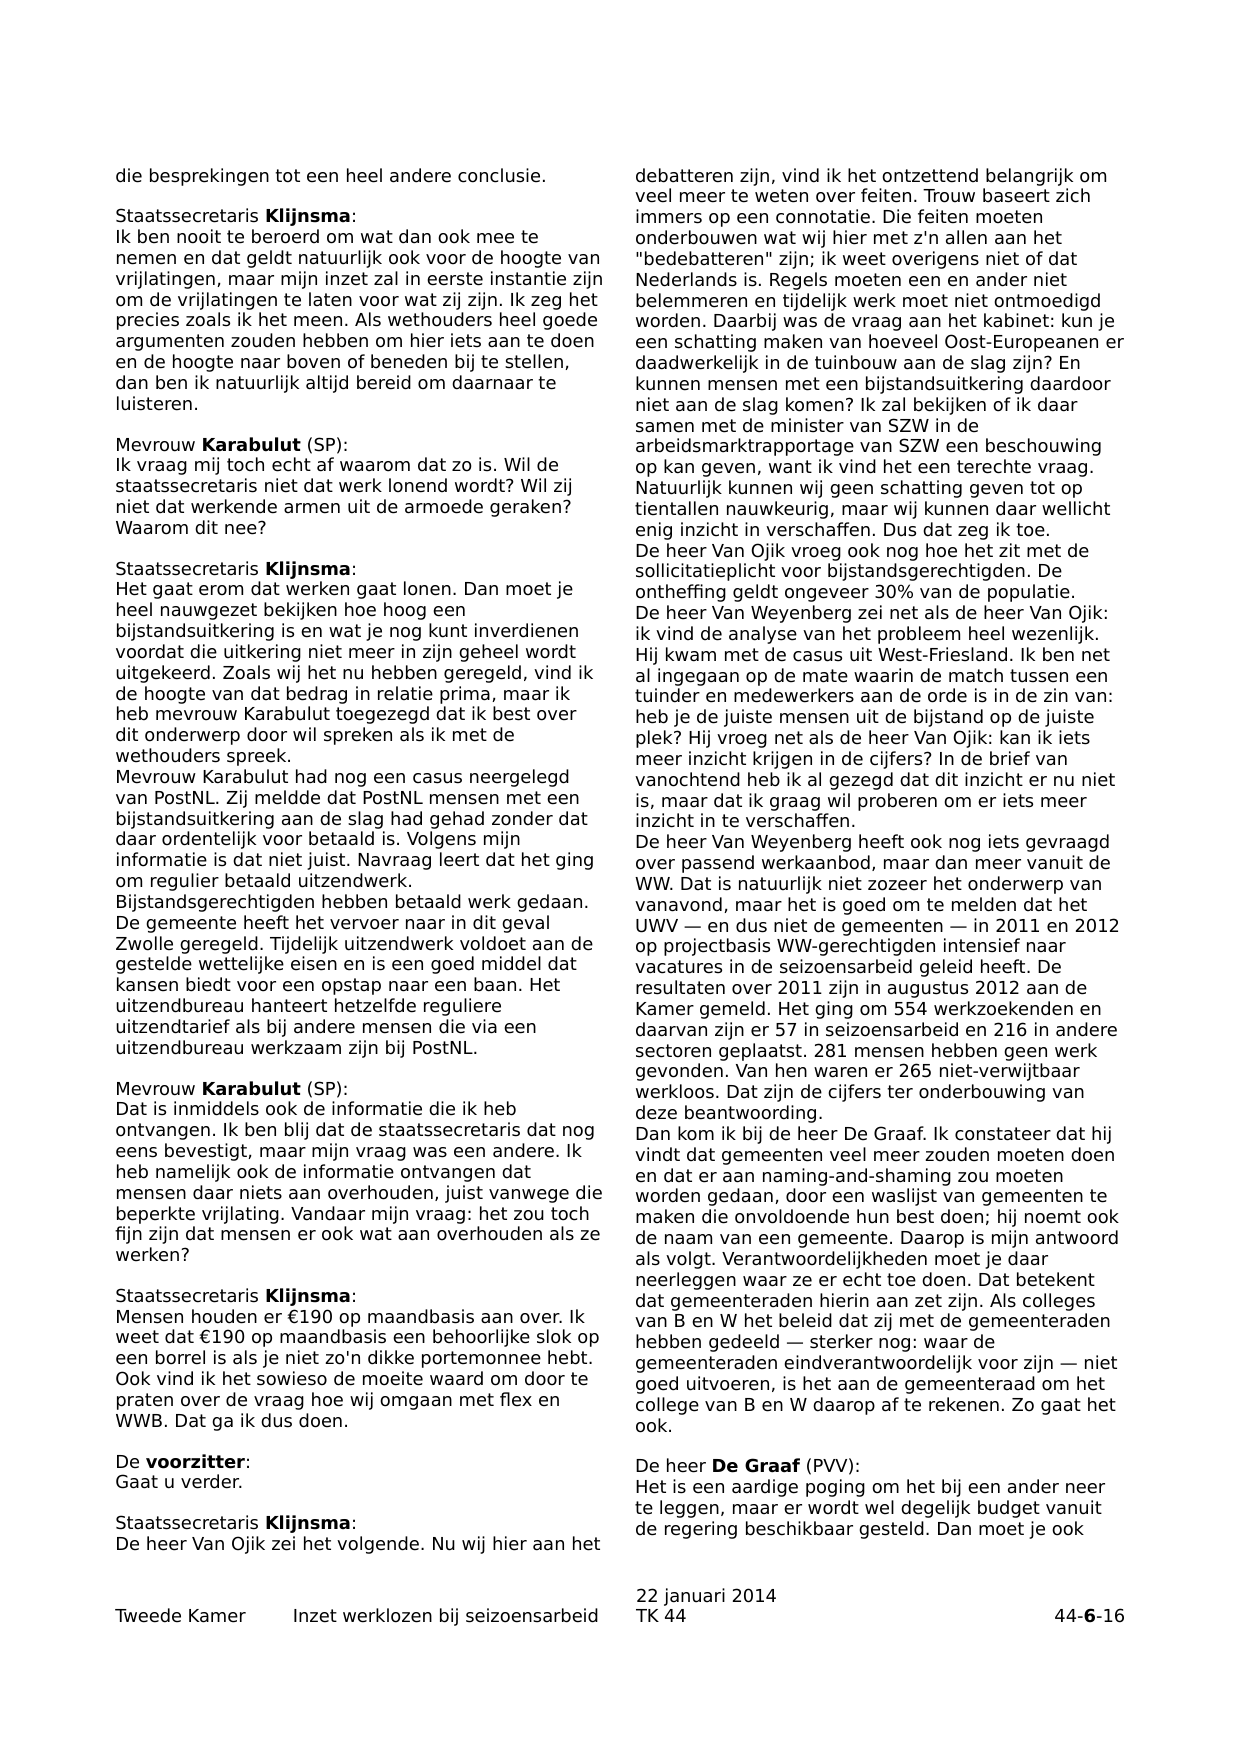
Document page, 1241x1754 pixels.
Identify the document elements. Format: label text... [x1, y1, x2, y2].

text De heer Van Weyenberg heeft ook nog iets gevraagd over passend werkaanbod, maar dan meer vanuit de WW. Dat is natuurlijk niet zozeer het onderwerp van vanavond, maar het is goed om te melden dat het UWV — en dus niet de gemeenten — in 2011 en 2012 op projectbasis WW-gerechtigden intensief naar vacatures in de seizoensarbeid geleid heeft. De resultaten over 2011 zijn in augustus 2012 aan de Kamer gemeld. Het ging om 554 werkzoekenden en daarvan zijn er 57 in seizoensarbeid en 216 in andere sectoren geplaatst. 281 mensen hebben geen werk gevonden. Van hen waren er 265 niet-verwijtbaar werkloos. Dat zijn de cijfers ter onderbouwing van deze beantwoording. [635, 832, 1125, 1124]
text De voorzitter: [115, 1451, 605, 1472]
text Mensen houden er €190 op maandbasis aan over. Ik weet dat €190 op maandbasis een behoorlijke slok op een borrel is als je niet zo'n dikke portemonnee hebt. Ook vind ik het sowieso de moeite waard om door te praten over de vraag hoe wij omgaan met flex en WWB. Dat ga ik dus doen. [115, 1306, 605, 1431]
text De heer De Graaf (PVV): [635, 1456, 1125, 1477]
text Staatssecretaris Klijnsma: [115, 1286, 605, 1306]
text Mevrouw Karabulut (SP): [115, 1078, 605, 1099]
text Mevrouw Karabulut (SP): [115, 434, 605, 455]
text Staatssecretaris Klijnsma: [115, 206, 605, 227]
text die besprekingen tot een heel andere conclusie. [115, 165, 605, 186]
text debatteren zijn, vind ik het ontzettend belangrijk om veel meer te weten over feiten. Trouw baseert zich immers op een connotatie. Die feiten moeten onderbouwen wat wij hier met z'n allen aan het "bedebatteren" zijn; ik weet overigens niet of dat Nederlands is. Regels moeten een en ander niet belemmeren en tijdelijk werk moet niet ontmoedigd worden. Daarbij was de vraag aan het kabinet: kun je een schatting maken van hoeveel Oost-Europeanen er daadwerkelijk in de tuinbouw aan de slag zijn? En kunnen mensen met een bijstandsuitkering daardoor niet aan de slag komen? Ik zal bekijken of ik daar samen met de minister van SZW in de arbeidsmarktrapportage van SZW een beschouwing op kan geven, want ik vind het een terechte vraag. Natuurlijk kunnen wij geen schatting geven tot op tientallen nauwkeurig, maar wij kunnen daar wellicht enig inzicht in verschaffen. Dus dat zeg ik toe. [635, 165, 1125, 540]
text De heer Van Weyenberg zei net als de heer Van Ojik: ik vind de analyse van het probleem heel wezenlijk. Hij kwam met de casus uit West-Friesland. Ik ben net al ingegaan op de mate waarin de match tussen een tuinder en medewerkers aan de orde is in de zin van: heb je de juiste mensen uit de bijstand op de juiste plek? Hij vroeg net als de heer Van Ojik: kan ik iets meer inzicht krijgen in de cijfers? In de brief van vanochtend heb ik al gezegd dat dit inzicht er nu niet is, maar dat ik graag wil proberen om er iets meer inzicht in te verschaffen. [635, 603, 1125, 832]
text Mevrouw Karabulut had nog een casus neergelegd van PostNL. Zij meldde dat PostNL mensen met een bijstandsuitkering aan de slag had gehad zonder dat daar ordentelijk voor betaald is. Volgens mijn informatie is dat niet juist. Navraag leert dat het ging om regulier betaald uitzendwerk. Bijstandsgerechtigden hebben betaald werk gedaan. De gemeente heeft het vervoer naar in dit geval Zwolle geregeld. Tijdelijk uitzendwerk voldoet aan de gestelde wettelijke eisen en is een goed middel dat kansen biedt voor een opstap naar een baan. Het uitzendbureau hanteert hetzelfde reguliere uitzendtarief als bij andere mensen die via een uitzendbureau werkzaam zijn bij PostNL. [115, 767, 605, 1058]
text Staatssecretaris Klijnsma: [115, 558, 605, 579]
text De heer Van Ojik vroeg ook nog hoe het zit met de sollicitatieplicht voor bijstandsgerechtigden. De ontheffing geldt ongeveer 30% van de populatie. [635, 540, 1125, 603]
text Staatssecretaris Klijnsma: [115, 1513, 605, 1534]
text Ik vraag mij toch echt af waarom dat zo is. Wil de staatssecretaris niet dat werk lonend wordt? Wil zij niet dat werkende armen uit de armoede geraken? Waarom dit nee? [115, 455, 605, 538]
text Ik ben nooit te beroerd om wat dan ook mee te nemen en dat geldt natuurlijk ook voor de hoogte van vrijlatingen, maar mijn inzet zal in eerste instantie zijn om de vrijlatingen te laten voor wat zij zijn. Ik zeg het precies zoals ik het meen. Als wethouders heel goede argumenten zouden hebben om hier iets aan te doen en de hoogte naar boven of beneden bij te stellen, dan ben ik natuurlijk altijd bereid om daarnaar te luisteren. [115, 227, 605, 414]
text Dat is inmiddels ook de informatie die ik heb ontvangen. Ik ben blij dat de staatssecretaris dat nog eens bevestigt, maar mijn vraag was een andere. Ik heb namelijk ook de informatie ontvangen dat mensen daar niets aan overhouden, juist vanwege die beperkte vrijlating. Vandaar mijn vraag: het zou toch fijn zijn dat mensen er ook wat aan overhouden als ze werken? [115, 1099, 605, 1266]
text Het gaat erom dat werken gaat lonen. Dan moet je heel nauwgezet bekijken hoe hoog een bijstandsuitkering is en wat je nog kunt inverdienen voordat die uitkering niet meer in zijn geheel wordt uitgekeerd. Zoals wij het nu hebben geregeld, vind ik de hoogte van dat bedrag in relatie prima, maar ik heb mevrouw Karabulut toegezegd dat ik best over dit onderwerp door wil spreken als ik met de wethouders spreek. [115, 579, 605, 767]
text Dan kom ik bij de heer De Graaf. Ik constateer dat hij vindt dat gemeenten veel meer zouden moeten doen en dat er aan naming-and-shaming zou moeten worden gedaan, door een waslijst van gemeenten te maken die onvoldoende hun best doen; hij noemt ook de naam van een gemeente. Daarop is mijn antwoord als volgt. Verantwoordelijkheden moet je daar neerleggen waar ze er echt toe doen. Dat betekent dat gemeenteraden hierin aan zet zijn. Als colleges van B en W het beleid dat zij met de gemeenteraden hebben gedeeld — sterker nog: waar de gemeenteraden eindverantwoordelijk voor zijn — niet goed uitvoeren, is het aan de gemeenteraad om het college van B en W daarop af te rekenen. Zo gaat het ook. [635, 1124, 1125, 1436]
text Het is een aardige poging om het bij een ander neer te leggen, maar er wordt wel degelijk budget vanuit de regering beschikbaar gesteld. Dan moet je ook [635, 1477, 1125, 1539]
text Gaat u verder. [115, 1472, 605, 1493]
text De heer Van Ojik zei het volgende. Nu wij hier aan het [115, 1534, 605, 1554]
